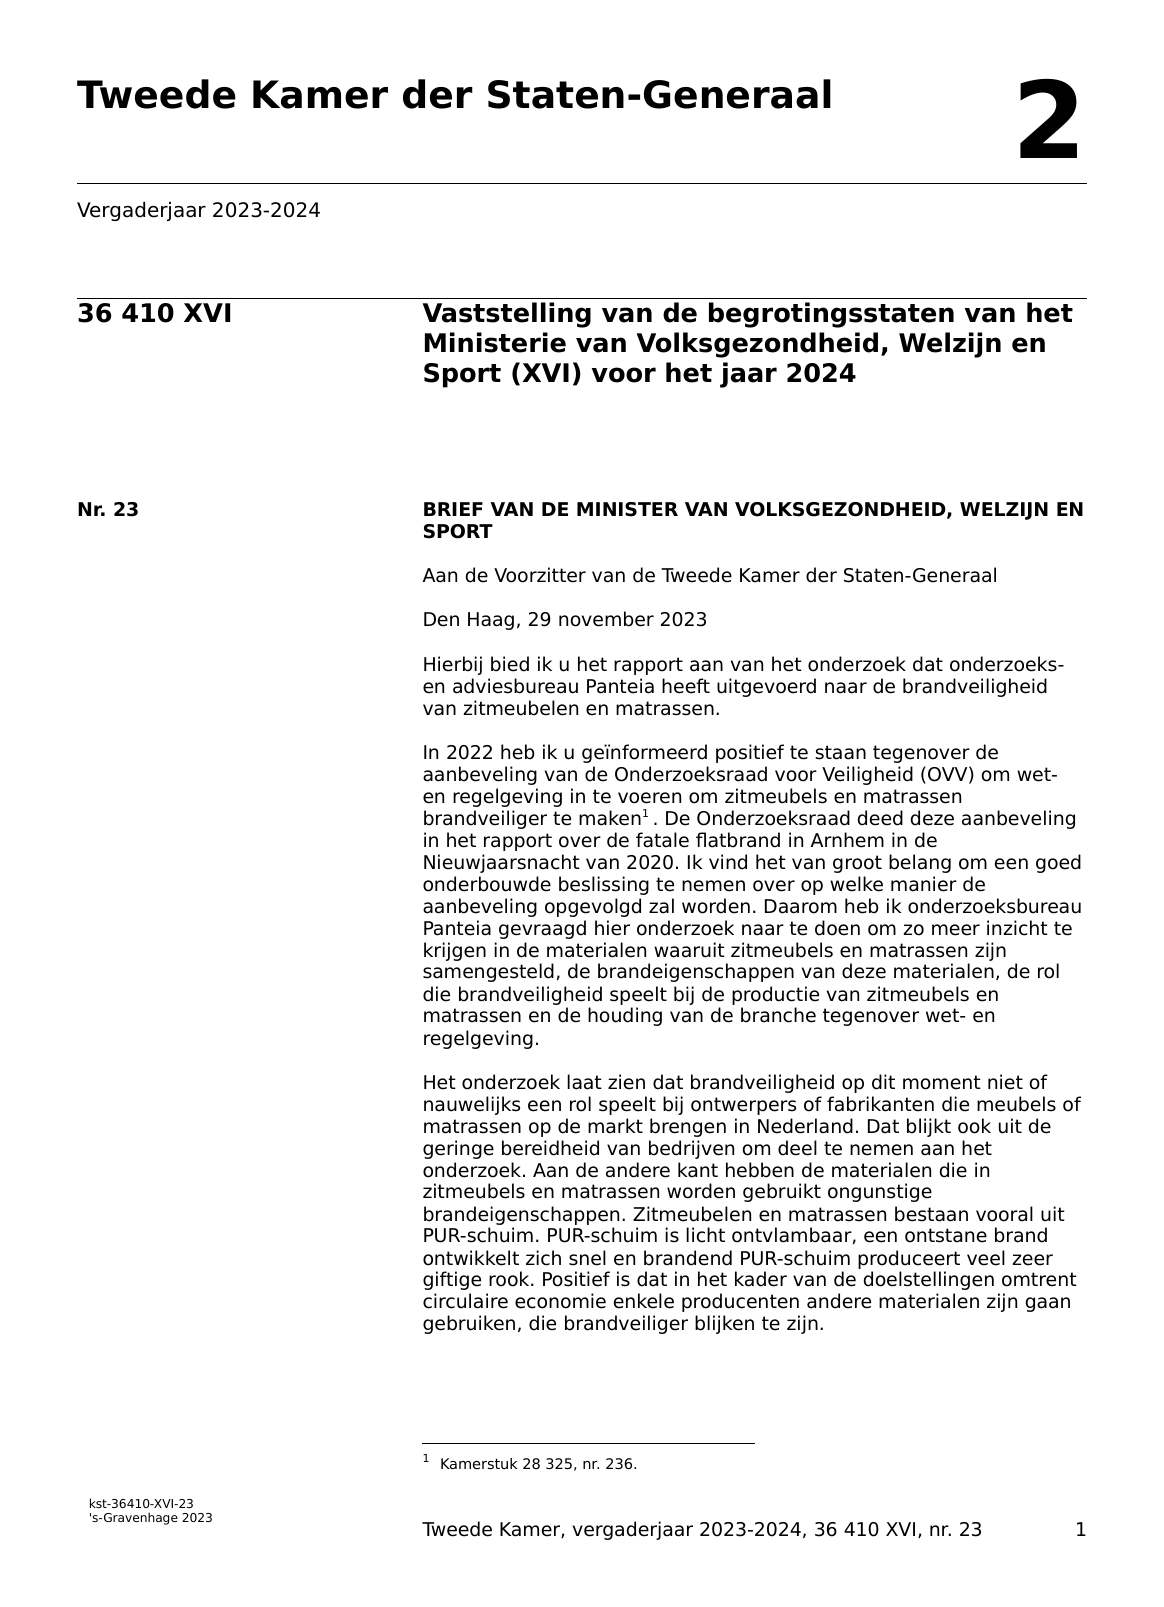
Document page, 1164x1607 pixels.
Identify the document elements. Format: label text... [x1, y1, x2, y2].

text Hierbij bied ik u het rapport aan van het onderzoek dat onderzoeks- en adviesbureau Panteia heeft uitgevoerd naar de brandveiligheid van zitmeubelen en matrassen. [422, 653, 1087, 719]
text Het onderzoek laat zien dat brandveiligheid op dit moment niet of nauwelijks een rol speelt bij ontwerpers of fabrikanten die meubels of matrassen op de markt brengen in Nederland. Dat blijkt ook uit de geringe bereidheid van bedrijven om deel te nemen aan het onderzoek. Aan de andere kant hebben de materialen die in zitmeubels en matrassen worden gebruikt ongunstige brandeigenschappen. Zitmeubelen en matrassen bestaan vooral uit PUR-schuim. PUR-schuim is licht ontvlambaar, een ontstane brand ontwikkelt zich snel en brandend PUR-schuim produceert veel zeer giftige rook. Positief is dat in het kader van de doelstellingen omtrent circulaire economie enkele producenten andere materialen zijn gaan gebruiken, die brandveiliger blijken te zijn. [422, 1072, 1087, 1335]
text kst-36410-XVI-23 [88, 1497, 323, 1511]
subtitle 36 410 XVI Vaststelling van de begrotingsstaten van het Ministerie van Volksgezondheid, Welzijn en Sport (XVI) voor het jaar 2024 [77, 299, 1087, 388]
text Den Haag, 29 november 2023 [422, 609, 1087, 631]
subtitle Nr. 23 BRIEF VAN DE MINISTER VAN VOLKSGEZONDHEID, WELZIJN EN SPORT [77, 499, 1087, 543]
text In 2022 heb ik u geïnformeerd positief te staan tegenover de aanbeveling van de Onderzoeksraad voor Veiligheid (OVV) om wet- en regelgeving in te voeren om zitmeubels en matrassen brandveiliger te maken. De Onderzoeksraad deed deze aanbeveling in het rapport over de fatale flatbrand in Arnhem in de Nieuwjaarsnacht van 2020. Ik vind het van groot belang om een goed onderbouwde beslissing te nemen over op welke manier de aanbeveling opgevolgd zal worden. Daarom heb ik onderzoeksbureau Panteia gevraagd hier onderzoek naar te doen om zo meer inzicht te krijgen in de materialen waaruit zitmeubels en matrassen zijn samengesteld, de brandeigenschappen van deze materialen, de rol die brandveiligheid speelt bij de productie van zitmeubels en matrassen en de houding van de branche tegenover wet- en regelgeving. [422, 742, 1087, 1049]
table_header Tweede Kamer der Staten-Generaal [77, 59, 886, 183]
text 's-Gravenhage 2023 [88, 1511, 323, 1525]
text Aan de Voorzitter van de Tweede Kamer der Staten-Generaal [422, 565, 1087, 587]
table_header 2 [886, 59, 1087, 183]
text Kamerstuk 28 325, nr. 236. [422, 1452, 1087, 1474]
table_cell Vergaderjaar 2023-2024 [77, 184, 1087, 298]
